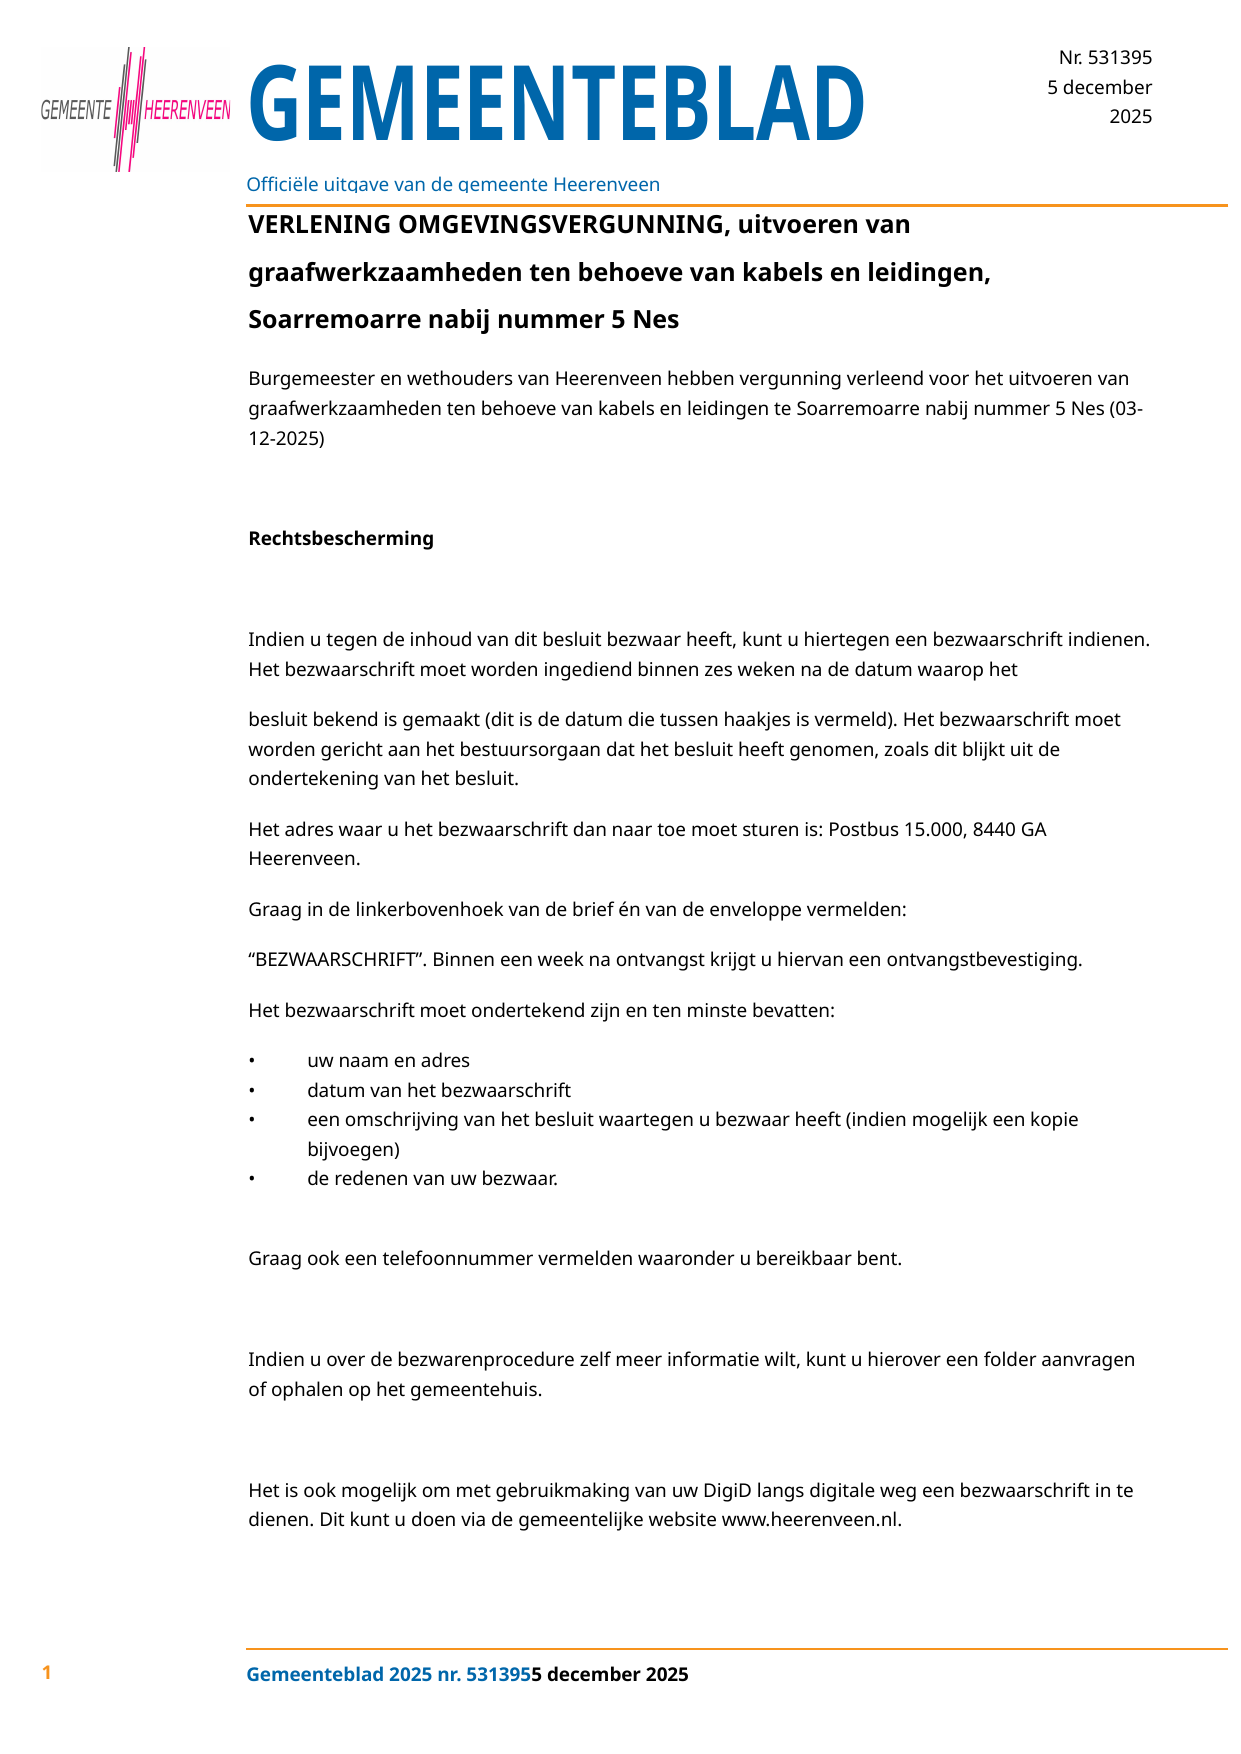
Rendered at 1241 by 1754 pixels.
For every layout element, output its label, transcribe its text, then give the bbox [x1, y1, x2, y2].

text Graag ook een telefoonnummer vermelden waaronder u bereikbaar bent. [248, 1246, 1152, 1271]
text Burgemeester en wethouders van Heerenveen hebben vergunning verleend voor het uitvoeren van graafwerkzaamheden ten behoeve van kabels en leidingen te Soarremoarre nabij nummer 5 Nes (03-12-2025) [248, 366, 1152, 450]
text Indien u over de bezwarenprocedure zelf meer informatie wilt, kunt u hierover een folder aanvragen of ophalen op het gemeentehuis. [248, 1346, 1152, 1402]
list de redenen van uw bezwaar. [248, 1166, 1152, 1191]
text “BEZWAARSCHRIFT”. Binnen een week na ontvangst krijgt u hiervan een ontvangstbevestiging. [248, 946, 1152, 972]
text Het adres waar u het bezwaarschrift dan naar toe moet sturen is: Postbus 15.000, 8440 GA Heerenveen. [248, 816, 1152, 871]
text Het bezwaarschrift moet ondertekend zijn en ten minste bevatten: [248, 997, 1152, 1022]
list een omschrijving van het besluit waartegen u bezwaar heeft (indien mogelijk een kopie bijvoegen) [248, 1106, 1152, 1162]
text Indien u tegen de inhoud van dit besluit bezwaar heeft, kunt u hiertegen een bezwaarschrift indienen. Het bezwaarschrift moet worden ingediend binnen zes weken na de datum waarop het [248, 626, 1152, 682]
picture [41, 47, 231, 172]
text VERLENING OMGEVINGSVERGUNNING, uitvoeren van graafwerkzaamheden ten behoeve van kabels en leidingen, Soarremoarre nabij nummer 5 Nes [248, 207, 1152, 336]
text Het is ook mogelijk om met gebruikmaking van uw DigiD langs digitale weg een bezwaarschrift in te dienen. Dit kunt u doen via de gemeentelijke website www.heerenveen.nl. [248, 1477, 1152, 1532]
text Graag in de linkerbovenhoek van de brief én van de enveloppe vermelden: [248, 896, 1152, 922]
text besluit bekend is gemaakt (dit is de datum die tussen haakjes is vermeld). Het bezwaarschrift moet worden gericht aan het bestuursorgaan dat het besluit heeft genomen, zoals dit blijkt uit de ondertekening van het besluit. [248, 706, 1152, 791]
list uw naam en adres [248, 1047, 1152, 1073]
text Rechtsbescherming [248, 526, 1152, 551]
list datum van het bezwaarschrift [248, 1077, 1152, 1102]
